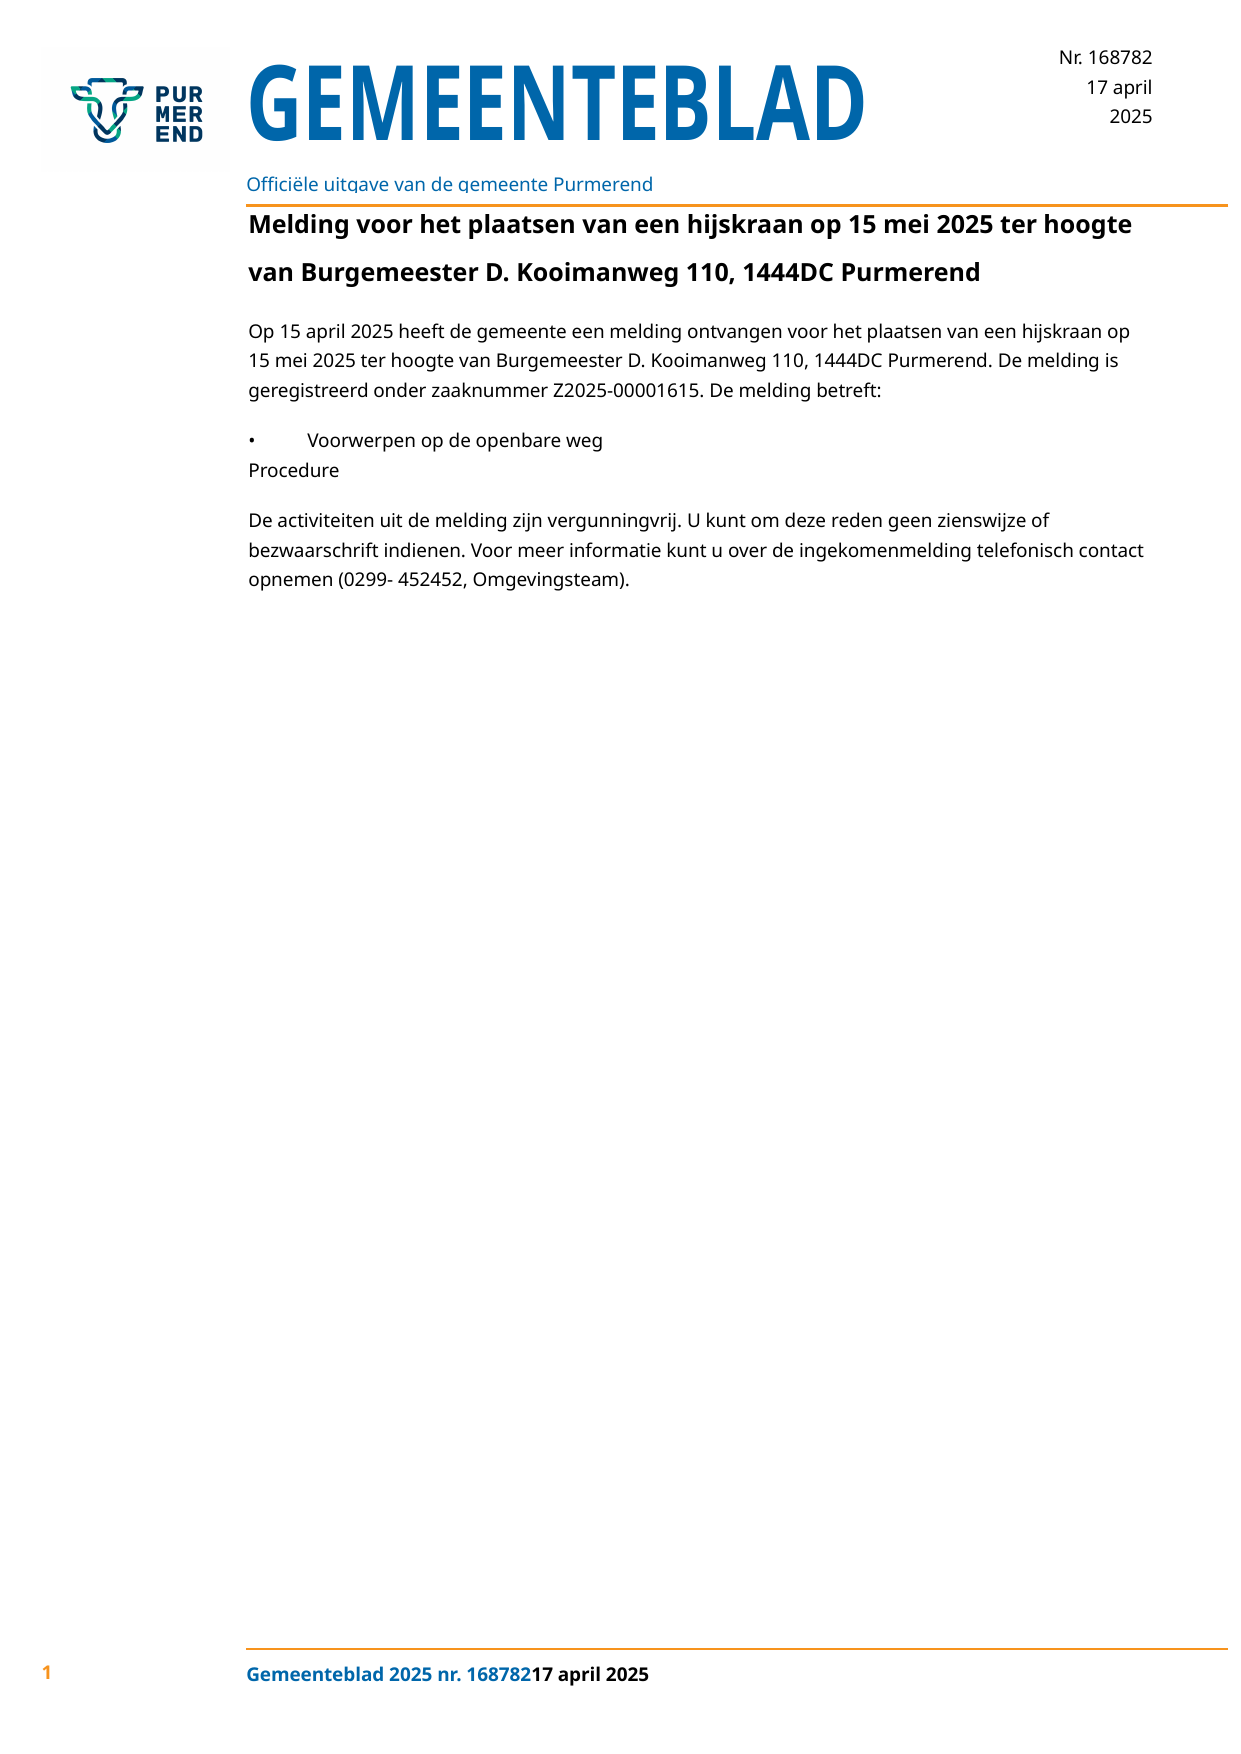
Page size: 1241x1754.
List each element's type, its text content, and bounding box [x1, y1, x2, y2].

picture [41, 47, 231, 172]
text Op 15 april 2025 heeft de gemeente een melding ontvangen voor het plaatsen van een hijskraan op 15 mei 2025 ter hoogte van Burgemeester D. Kooimanweg 110, 1444DC Purmerend. De melding is geregistreerd onder zaaknummer Z2025-00001615. De melding betreft: [248, 318, 1152, 403]
list Voorwerpen op de openbare weg [248, 427, 1152, 453]
text De activiteiten uit de melding zijn vergunningvrij. U kunt om deze reden geen zienswijze of bezwaarschrift indienen. Voor meer informatie kunt u over de ingekomenmelding telefonisch contact opnemen (0299- 452452, Omgevingsteam). [248, 507, 1152, 592]
text Procedure [248, 457, 1152, 483]
text Melding voor het plaatsen van een hijskraan op 15 mei 2025 ter hoogte van Burgemeester D. Kooimanweg 110, 1444DC Purmerend [248, 207, 1152, 288]
